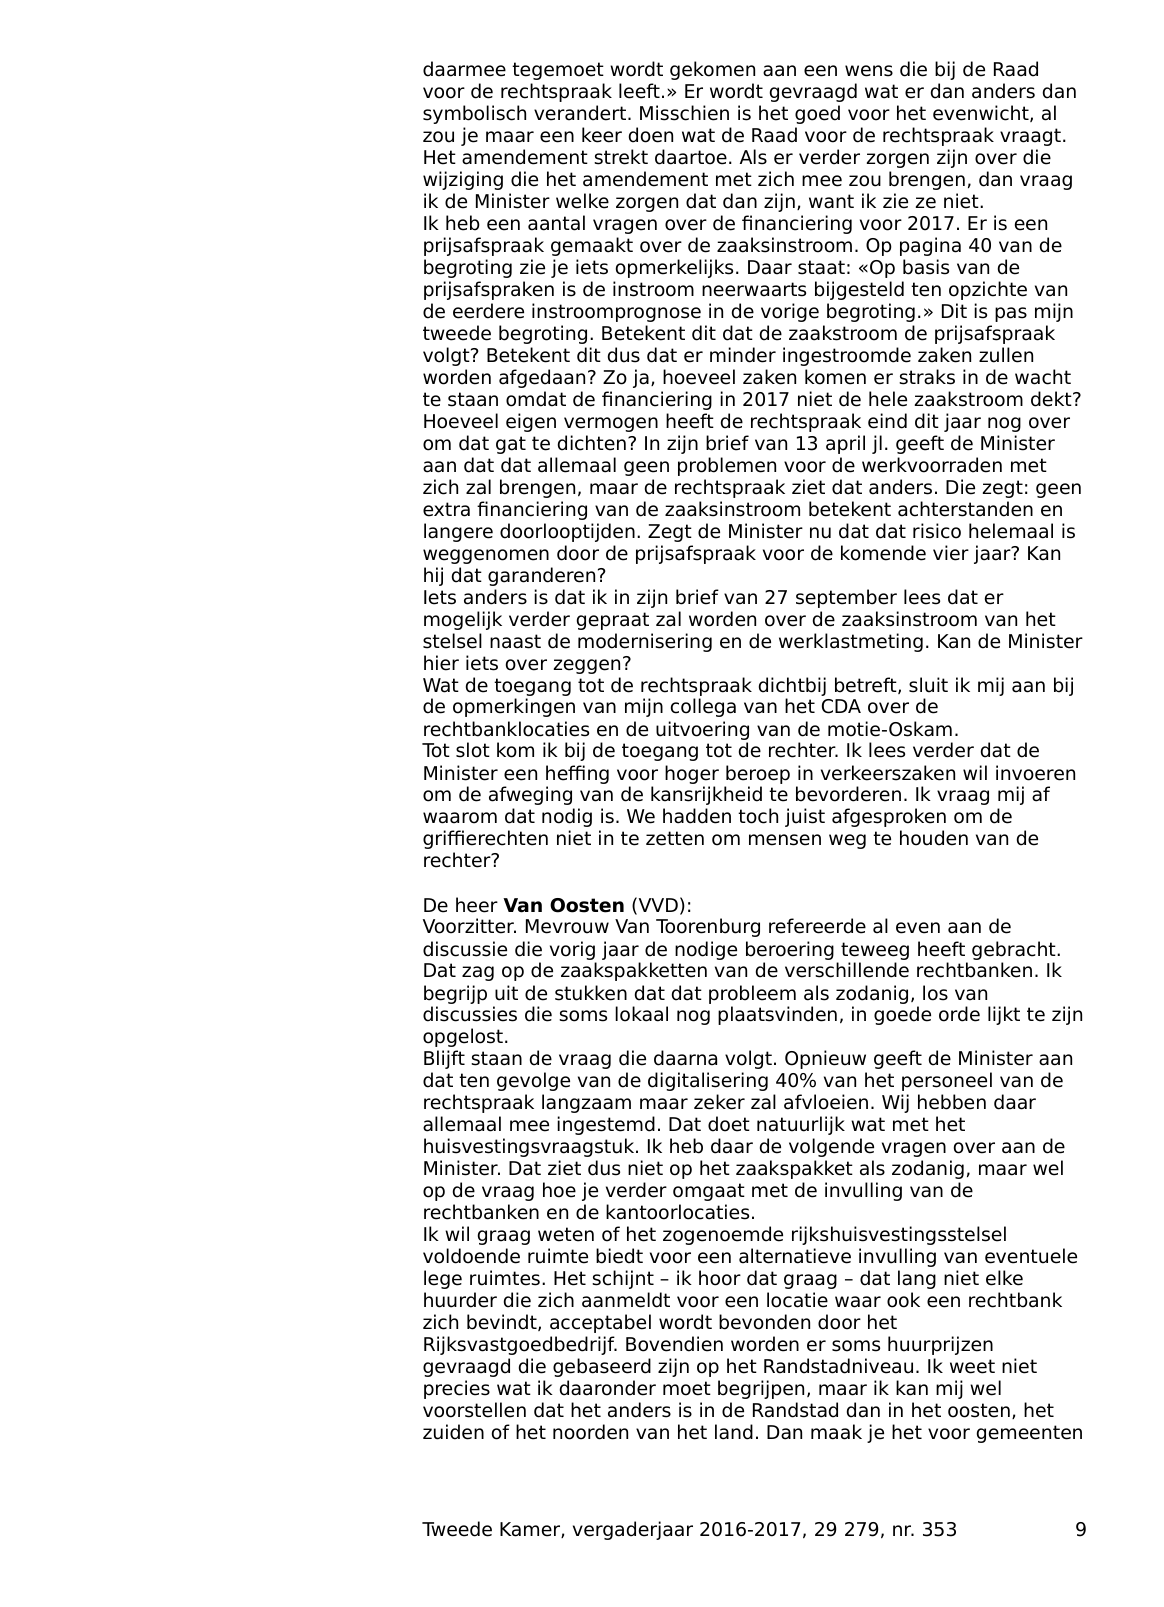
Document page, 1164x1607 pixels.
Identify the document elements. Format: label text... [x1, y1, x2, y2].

text Voorzitter. Mevrouw Van Toorenburg refereerde al even aan de discussie die vorig jaar de nodige beroering teweeg heeft gebracht. Dat zag op de zaakspakketten van de verschillende rechtbanken. Ik begrijp uit de stukken dat dat probleem als zodanig, los van discussies die soms lokaal nog plaatsvinden, in goede orde lijkt te zijn opgelost. [422, 916, 1087, 1048]
text daarmee tegemoet wordt gekomen aan een wens die bij de Raad voor de rechtspraak leeft.» Er wordt gevraagd wat er dan anders dan symbolisch verandert. Misschien is het goed voor het evenwicht, al zou je maar een keer doen wat de Raad voor de rechtspraak vraagt. Het amendement strekt daartoe. Als er verder zorgen zijn over die wijziging die het amendement met zich mee zou brengen, dan vraag ik de Minister welke zorgen dat dan zijn, want ik zie ze niet. [422, 59, 1087, 213]
text Iets anders is dat ik in zijn brief van 27 september lees dat er mogelijk verder gepraat zal worden over de zaaksinstroom van het stelsel naast de modernisering en de werklastmeting. Kan de Minister hier iets over zeggen? [422, 587, 1087, 674]
text Tot slot kom ik bij de toegang tot de rechter. Ik lees verder dat de Minister een heffing voor hoger beroep in verkeerszaken wil invoeren om de afweging van de kansrijkheid te bevorderen. Ik vraag mij af waarom dat nodig is. We hadden toch juist afgesproken om de griffierechten niet in te zetten om mensen weg te houden van de rechter? [422, 740, 1087, 872]
text Ik wil graag weten of het zogenoemde rijkshuisvestingsstelsel voldoende ruimte biedt voor een alternatieve invulling van eventuele lege ruimtes. Het schijnt – ik hoor dat graag – dat lang niet elke huurder die zich aanmeldt voor een locatie waar ook een rechtbank zich bevindt, acceptabel wordt bevonden door het Rijksvastgoedbedrijf. Bovendien worden er soms huurprijzen gevraagd die gebaseerd zijn op het Randstadniveau. Ik weet niet precies wat ik daaronder moet begrijpen, maar ik kan mij wel voorstellen dat het anders is in de Randstad dan in het oosten, het zuiden of het noorden van het land. Dan maak je het voor gemeenten [422, 1224, 1087, 1444]
text Ik heb een aantal vragen over de financiering voor 2017. Er is een prijsafspraak gemaakt over de zaaksinstroom. Op pagina 40 van de begroting zie je iets opmerkelijks. Daar staat: «Op basis van de prijsafspraken is de instroom neerwaarts bijgesteld ten opzichte van de eerdere instroomprognose in de vorige begroting.» Dit is pas mijn tweede begroting. Betekent dit dat de zaakstroom de prijsafspraak volgt? Betekent dit dus dat er minder ingestroomde zaken zullen worden afgedaan? Zo ja, hoeveel zaken komen er straks in de wacht te staan omdat de financiering in 2017 niet de hele zaakstroom dekt? Hoeveel eigen vermogen heeft de rechtspraak eind dit jaar nog over om dat gat te dichten? In zijn brief van 13 april jl. geeft de Minister aan dat dat allemaal geen problemen voor de werkvoorraden met zich zal brengen, maar de rechtspraak ziet dat anders. Die zegt: geen extra financiering van de zaaksinstroom betekent achterstanden en langere doorlooptijden. Zegt de Minister nu dat dat risico helemaal is weggenomen door de prijsafspraak voor de komende vier jaar? Kan hij dat garanderen? [422, 213, 1087, 587]
text Blijft staan de vraag die daarna volgt. Opnieuw geeft de Minister aan dat ten gevolge van de digitalisering 40% van het personeel van de rechtspraak langzaam maar zeker zal afvloeien. Wij hebben daar allemaal mee ingestemd. Dat doet natuurlijk wat met het huisvestingsvraagstuk. Ik heb daar de volgende vragen over aan de Minister. Dat ziet dus niet op het zaakspakket als zodanig, maar wel op de vraag hoe je verder omgaat met de invulling van de rechtbanken en de kantoorlocaties. [422, 1048, 1087, 1224]
text De heer Van Oosten (VVD): [422, 894, 1087, 916]
text Wat de toegang tot de rechtspraak dichtbij betreft, sluit ik mij aan bij de opmerkingen van mijn collega van het CDA over de rechtbanklocaties en de uitvoering van de motie-Oskam. [422, 674, 1087, 740]
